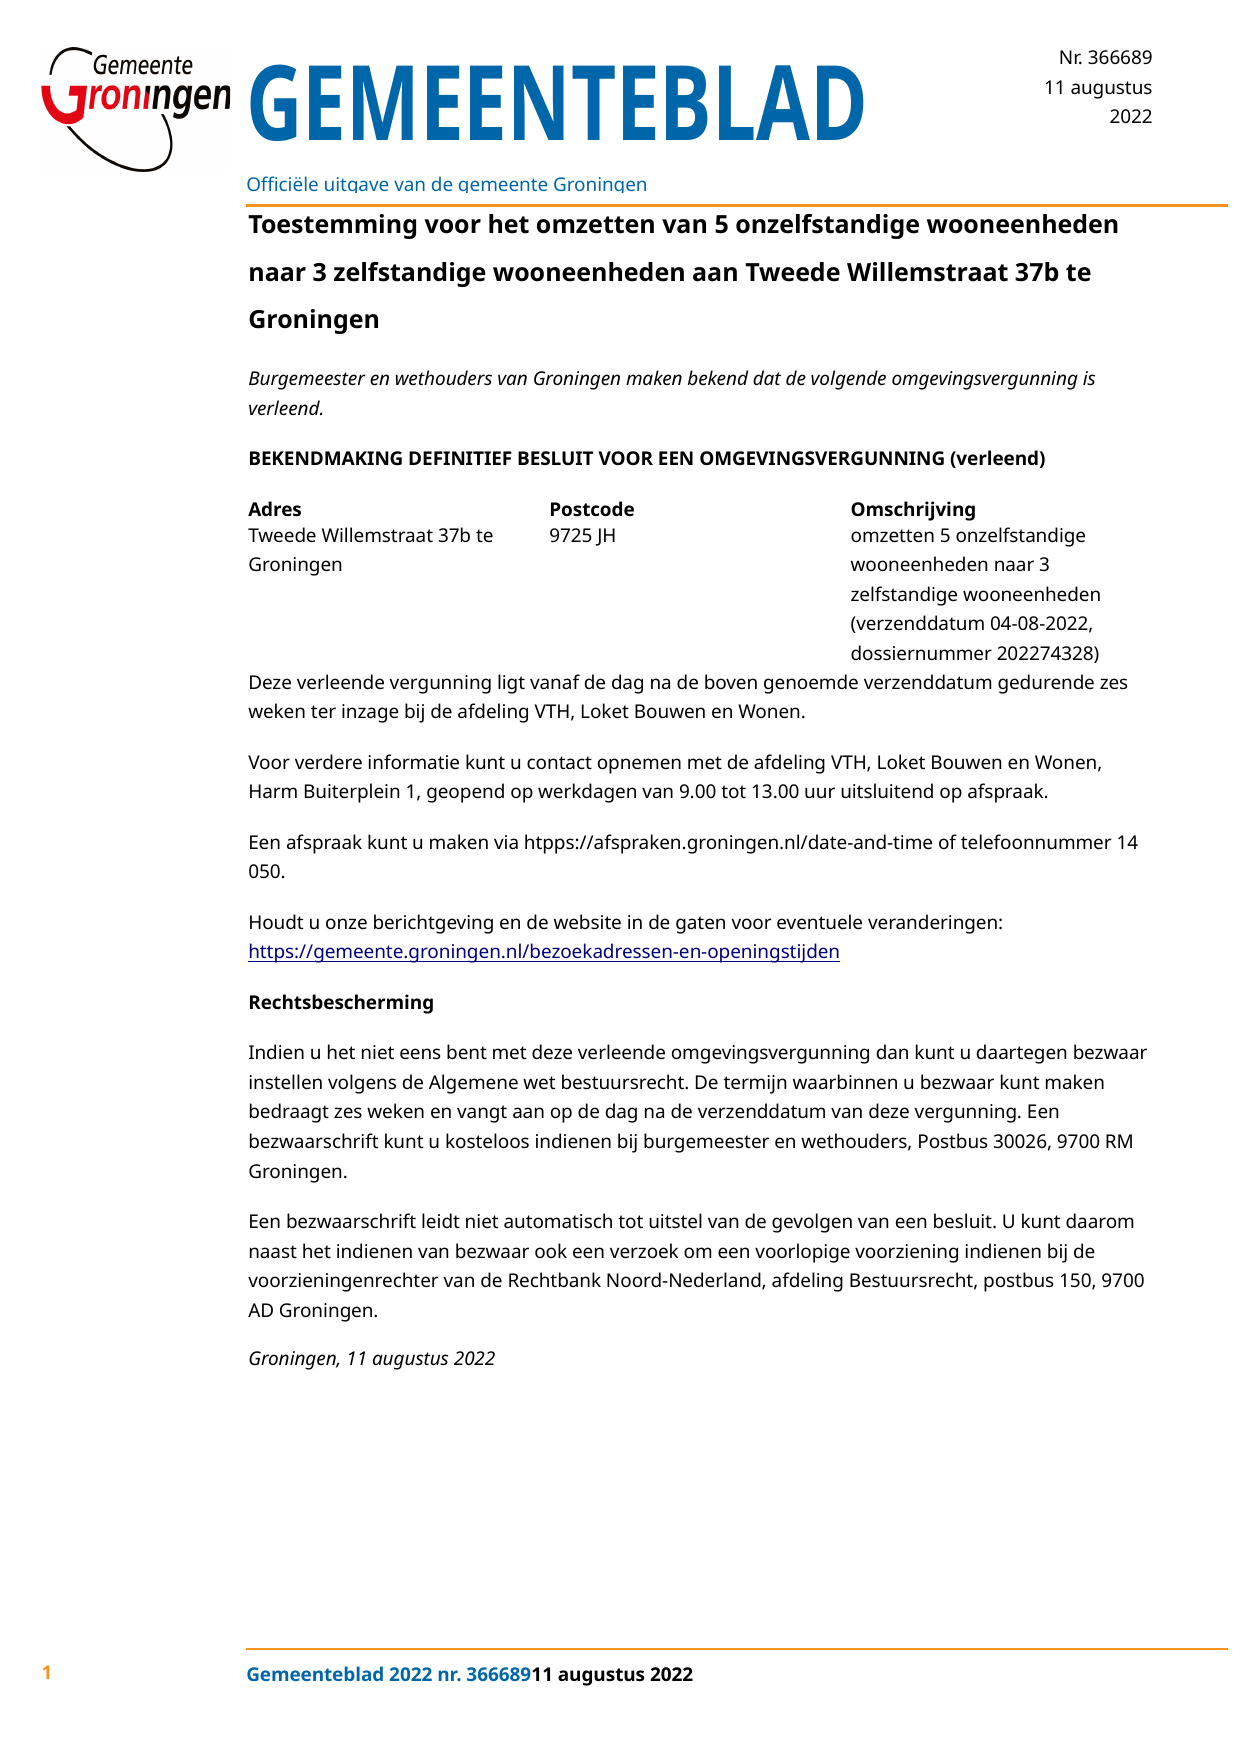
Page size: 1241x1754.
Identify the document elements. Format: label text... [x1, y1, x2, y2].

text Groningen, 11 augustus 2022 [248, 1345, 1152, 1371]
text Toestemming voor het omzetten van 5 onzelfstandige wooneenheden naar 3 zelfstandige wooneenheden aan Tweede Willemstraat 37b te Groningen [248, 207, 1152, 336]
text Rechtsbescherming [248, 989, 1152, 1015]
picture [41, 47, 231, 172]
table_header Postcode [549, 496, 850, 522]
text Een afspraak kunt u maken via htpps://afspraken.groningen.nl/date-and-time of telefoonnummer 14 050. [248, 829, 1152, 884]
table_cell 9725 JH [549, 522, 850, 666]
text Burgemeester en wethouders van Groningen maken bekend dat de volgende omgevingsvergunning is verleend. [248, 366, 1152, 421]
text Een bezwaarschrift leidt niet automatisch tot uitstel van de gevolgen van een besluit. U kunt daarom naast het indienen van bezwaar ook een verzoek om een voorlopige voorziening indienen bij de voorzieningenrechter van de Rechtbank Noord-Nederland, afdeling Bestuursrecht, postbus 150, 9700 AD Groningen. [248, 1208, 1152, 1323]
text Indien u het niet eens bent met deze verleende omgevingsvergunning dan kunt u daartegen bezwaar instellen volgens de Algemene wet bestuursrecht. De termijn waarbinnen u bezwaar kunt maken bedraagt zes weken en vangt aan op de dag na de verzenddatum van deze vergunning. Een bezwaarschrift kunt u kosteloos indienen bij burgemeester en wethouders, Postbus 30026, 9700 RM Groningen. [248, 1039, 1152, 1183]
table_cell Tweede Willemstraat 37b te Groningen [248, 522, 549, 666]
text Houdt u onze berichtgeving en de website in de gaten voor eventuele veranderingen: https://gemeente.groningen.nl/bezoekadressen-en-openingstijden [248, 909, 1152, 964]
table_header Omschrijving [850, 496, 1152, 522]
table_cell omzetten 5 onzelfstandige wooneenheden naar 3 zelfstandige wooneenheden (verzenddatum 04-08-2022, dossiernummer 202274328) [850, 522, 1152, 666]
text Deze verleende vergunning ligt vanaf de dag na de boven genoemde verzenddatum gedurende zes weken ter inzage bij de afdeling VTH, Loket Bouwen en Wonen. [248, 669, 1152, 724]
table_header Adres [248, 496, 549, 522]
text BEKENDMAKING DEFINITIEF BESLUIT VOOR EEN OMGEVINGSVERGUNNING (verleend) [248, 446, 1152, 471]
text Voor verdere informatie kunt u contact opnemen met de afdeling VTH, Loket Bouwen en Wonen, Harm Buiterplein 1, geopend op werkdagen van 9.00 tot 13.00 uur uitsluitend op afspraak. [248, 749, 1152, 804]
